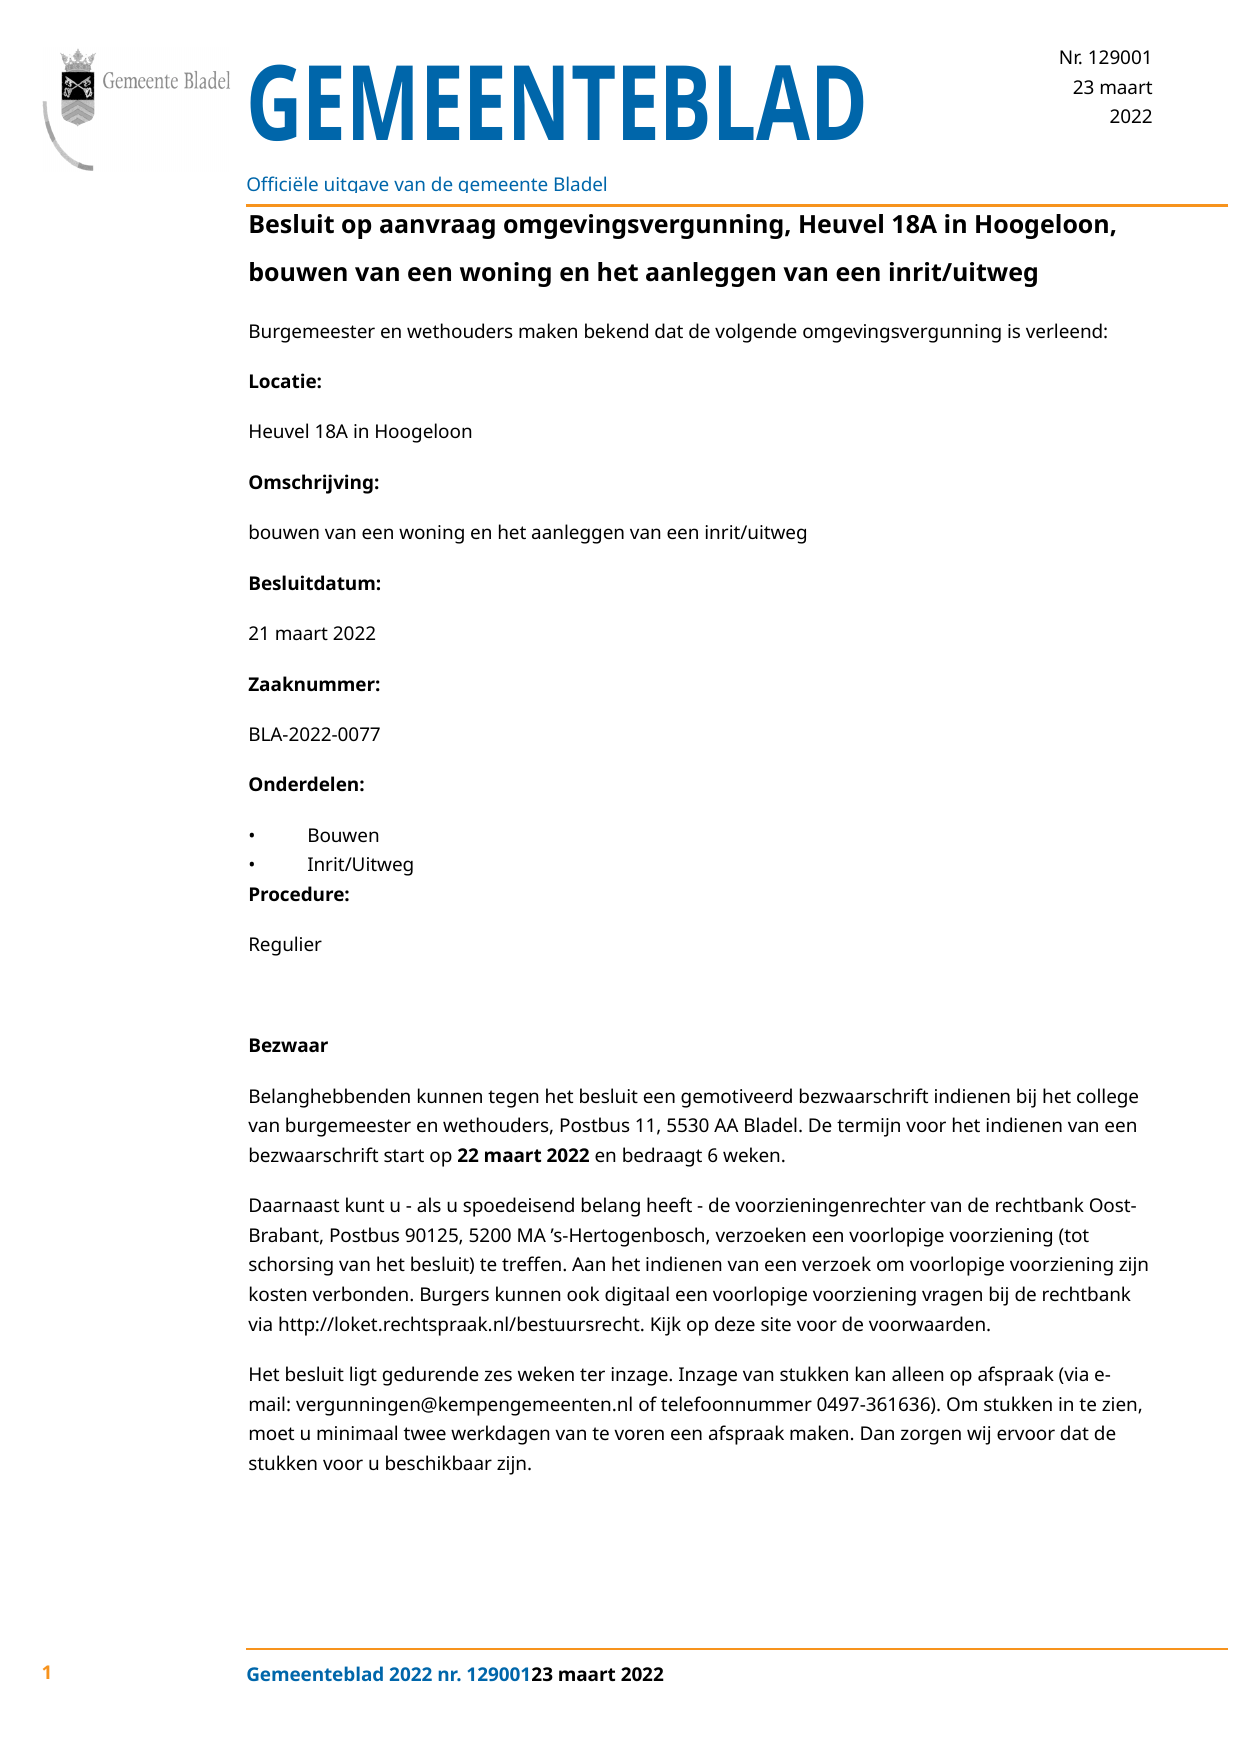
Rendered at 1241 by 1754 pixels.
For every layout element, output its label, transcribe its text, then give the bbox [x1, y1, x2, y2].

text Zaaknummer: [248, 671, 1152, 697]
text Bezwaar [248, 1032, 1152, 1058]
text BLA-2022-0077 [248, 721, 1152, 747]
text Burgemeester en wethouders maken bekend dat de volgende omgevingsvergunning is verleend: [248, 318, 1152, 344]
picture [41, 47, 231, 172]
text Besluit op aanvraag omgevingsvergunning, Heuvel 18A in Hoogeloon, bouwen van een woning en het aanleggen van een inrit/uitweg [248, 207, 1152, 288]
text Onderdelen: [248, 772, 1152, 797]
text Belanghebbenden kunnen tegen het besluit een gemotiveerd bezwaarschrift indienen bij het college van burgemeester en wethouders, Postbus 11, 5530 AA Bladel. De termijn voor het indienen van een bezwaarschrift start op 22 maart 2022 en bedraagt 6 weken. [248, 1083, 1152, 1168]
text Daarnaast kunt u - als u spoedeisend belang heeft - de voorzieningenrechter van de rechtbank Oost-Brabant, Postbus 90125, 5200 MA ’s-Hertogenbosch, verzoeken een voorlopige voorziening (tot schorsing van het besluit) te treffen. Aan het indienen van een verzoek om voorlopige voorziening zijn kosten verbonden. Burgers kunnen ook digitaal een voorlopige voorziening vragen bij de rechtbank via http://loket.rechtspraak.nl/bestuursrecht. Kijk op deze site voor de voorwaarden. [248, 1192, 1152, 1337]
list Inrit/Uitweg [248, 852, 1152, 877]
text 21 maart 2022 [248, 620, 1152, 646]
text Heuvel 18A in Hoogeloon [248, 419, 1152, 444]
text bouwen van een woning en het aanleggen van een inrit/uitweg [248, 519, 1152, 545]
text Locatie: [248, 368, 1152, 394]
list Bouwen [248, 822, 1152, 848]
text Besluitdatum: [248, 570, 1152, 596]
text Het besluit ligt gedurende zes weken ter inzage. Inzage van stukken kan alleen op afspraak (via e-mail: vergunningen@kempengemeenten.nl of telefoonnummer 0497-361636). Om stukken in te zien, moet u minimaal twee werkdagen van te voren een afspraak maken. Dan zorgen wij ervoor dat de stukken voor u beschikbaar zijn. [248, 1361, 1152, 1476]
text Procedure: [248, 881, 1152, 907]
text Regulier [248, 932, 1152, 957]
text Omschrijving: [248, 469, 1152, 495]
